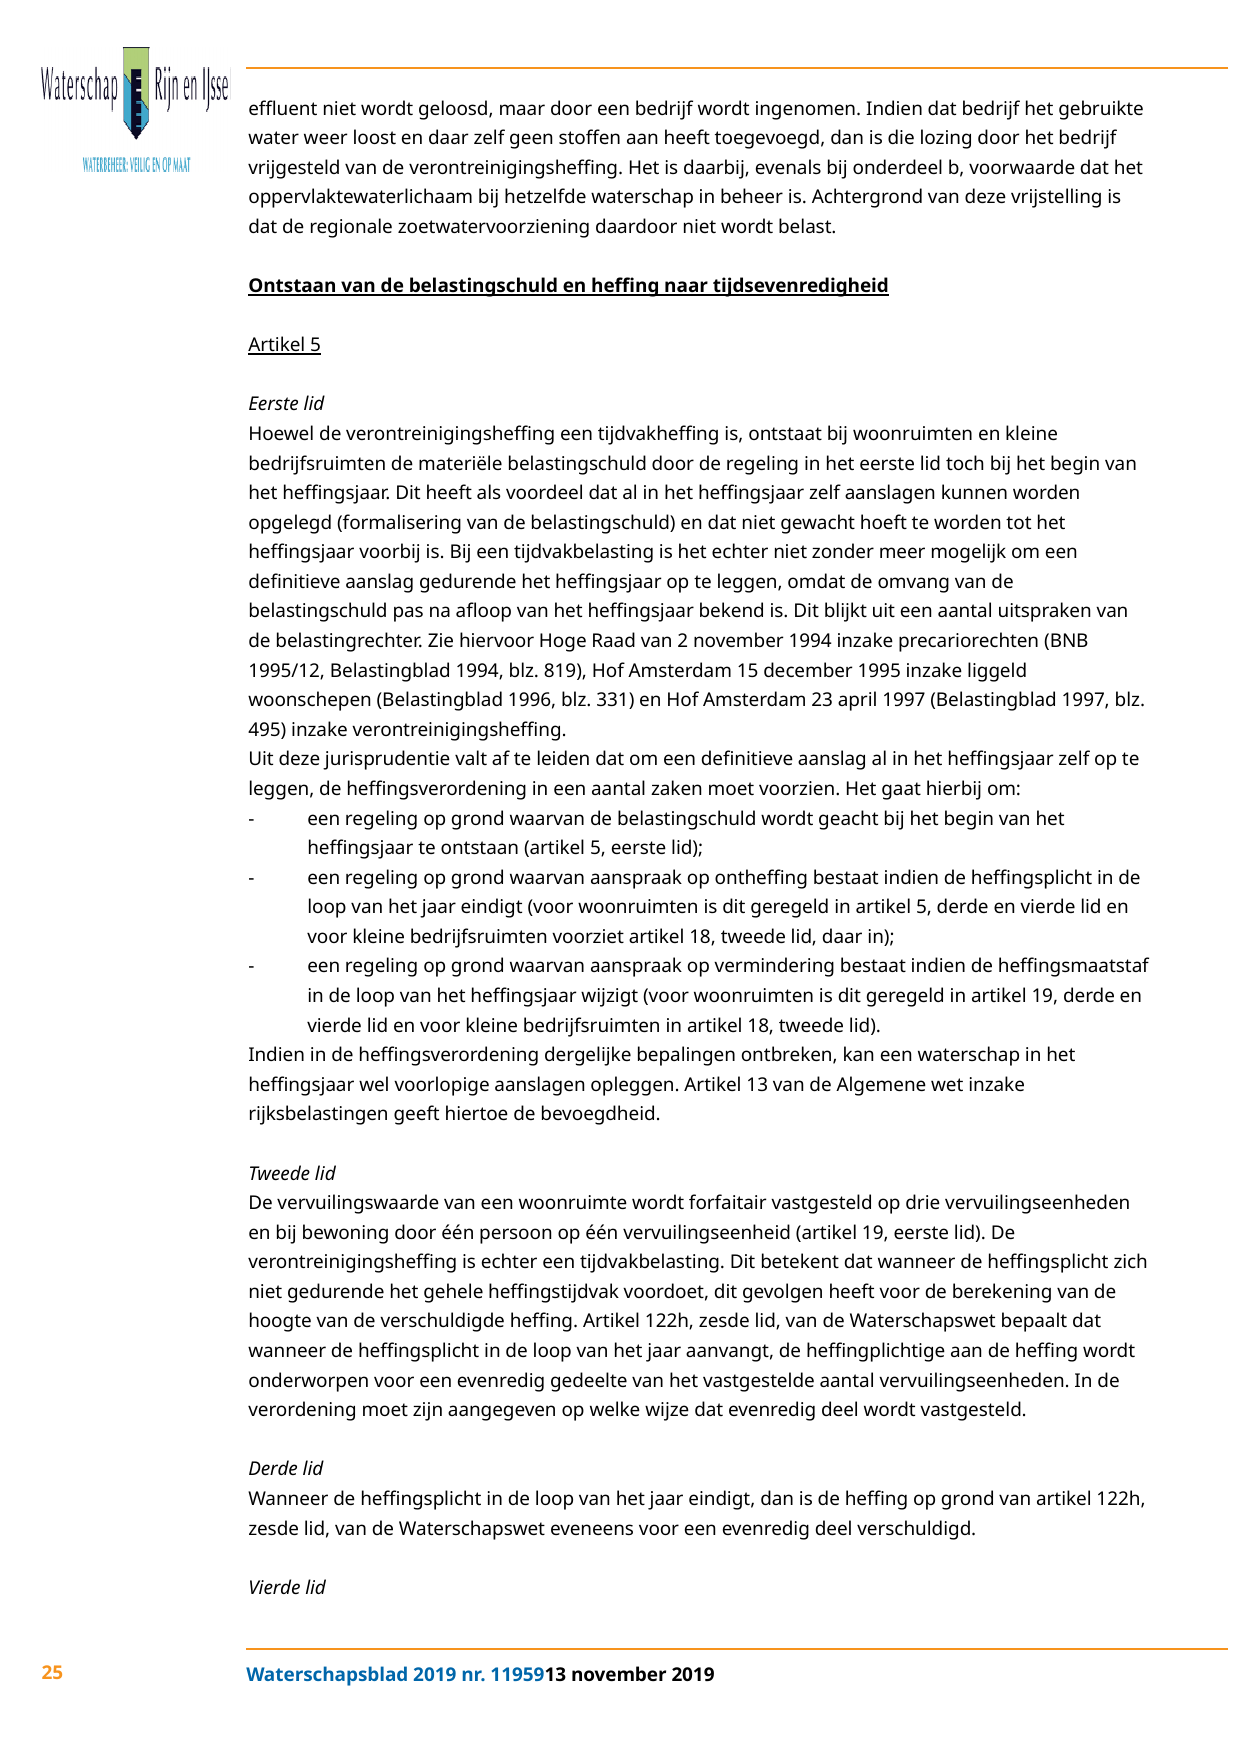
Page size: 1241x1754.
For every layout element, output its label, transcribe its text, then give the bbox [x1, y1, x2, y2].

text effluent niet wordt geloosd, maar door een bedrijf wordt ingenomen. Indien dat bedrijf het gebruikte water weer loost en daar zelf geen stoffen aan heeft toegevoegd, dan is die lozing door het bedrijf vrijgesteld van de verontreinigingsheffing. Het is daarbij, evenals bij onderdeel b, voorwaarde dat het oppervlaktewaterlichaam bij hetzelfde waterschap in beheer is. Achtergrond van deze vrijstelling is dat de regionale zoetwatervoorziening daardoor niet wordt belast. [248, 95, 1152, 239]
text Derde lid [248, 1456, 1152, 1481]
text De vervuilingswaarde van een woonruimte wordt forfaitair vastgesteld op drie vervuilingseenheden en bij bewoning door één persoon op één vervuilingseenheid (artikel 19, eerste lid). De verontreinigingsheffing is echter een tijdvakbelasting. Dit betekent dat wanneer de heffingsplicht zich niet gedurende het gehele heffingstijdvak voordoet, dit gevolgen heeft voor de berekening van de hoogte van de verschuldigde heffing. Artikel 122h, zesde lid, van de Waterschapswet bepaalt dat wanneer de heffingsplicht in de loop van het jaar aanvangt, de heffingplichtige aan de heffing wordt onderworpen voor een evenredig gedeelte van het vastgestelde aantal vervuilingseenheden. In de verordening moet zijn aangegeven op welke wijze dat evenredig deel wordt vastgesteld. [248, 1189, 1152, 1422]
text Artikel 5 [248, 331, 1152, 357]
list een regeling op grond waarvan aanspraak op vermindering bestaat indien de heffingsmaatstaf in de loop van het heffingsjaar wijzigt (voor woonruimten is dit geregeld in artikel 19, derde en vierde lid en voor kleine bedrijfsruimten in artikel 18, tweede lid). [248, 953, 1152, 1038]
list een regeling op grond waarvan de belastingschuld wordt geacht bij het begin van het heffingsjaar te ontstaan (artikel 5, eerste lid); [248, 805, 1152, 860]
text Ontstaan van de belastingschuld en heffing naar tijdsevenredigheid [248, 272, 1152, 298]
text Wanneer de heffingsplicht in de loop van het jaar eindigt, dan is de heffing op grond van artikel 122h, zesde lid, van de Waterschapswet eveneens voor een evenredig deel verschuldigd. [248, 1485, 1152, 1541]
text Eerste lid [248, 391, 1152, 416]
text Vierde lid [248, 1574, 1152, 1600]
text Hoewel de verontreinigingsheffing een tijdvakheffing is, ontstaat bij woonruimten en kleine bedrijfsruimten de materiële belastingschuld door de regeling in het eerste lid toch bij het begin van het heffingsjaar. Dit heeft als voordeel dat al in het heffingsjaar zelf aanslagen kunnen worden opgelegd (formalisering van de belastingschuld) en dat niet gewacht hoeft te worden tot het heffingsjaar voorbij is. Bij een tijdvakbelasting is het echter niet zonder meer mogelijk om een definitieve aanslag gedurende het heffingsjaar op te leggen, omdat de omvang van de belastingschuld pas na afloop van het heffingsjaar bekend is. Dit blijkt uit een aantal uitspraken van de belastingrechter. Zie hiervoor Hoge Raad van 2 november 1994 inzake precariorechten (BNB 1995/12, Belastingblad 1994, blz. 819), Hof Amsterdam 15 december 1995 inzake liggeld woonschepen (Belastingblad 1996, blz. 331) en Hof Amsterdam 23 april 1997 (Belastingblad 1997, blz. 495) inzake verontreinigingsheffing. [248, 420, 1152, 742]
text Indien in de heffingsverordening dergelijke bepalingen ontbreken, kan een waterschap in het heffingsjaar wel voorlopige aanslagen opleggen. Artikel 13 van de Algemene wet inzake rijksbelastingen geeft hiertoe de bevoegdheid. [248, 1041, 1152, 1126]
text Tweede lid [248, 1160, 1152, 1186]
picture [41, 47, 231, 172]
text Uit deze jurisprudentie valt af te leiden dat om een definitieve aanslag al in het heffingsjaar zelf op te leggen, de heffingsverordening in een aantal zaken moet voorzien. Het gaat hierbij om: [248, 746, 1152, 801]
list een regeling op grond waarvan aanspraak op ontheffing bestaat indien de heffingsplicht in de loop van het jaar eindigt (voor woonruimten is dit geregeld in artikel 5, derde en vierde lid en voor kleine bedrijfsruimten voorziet artikel 18, tweede lid, daar in); [248, 864, 1152, 949]
